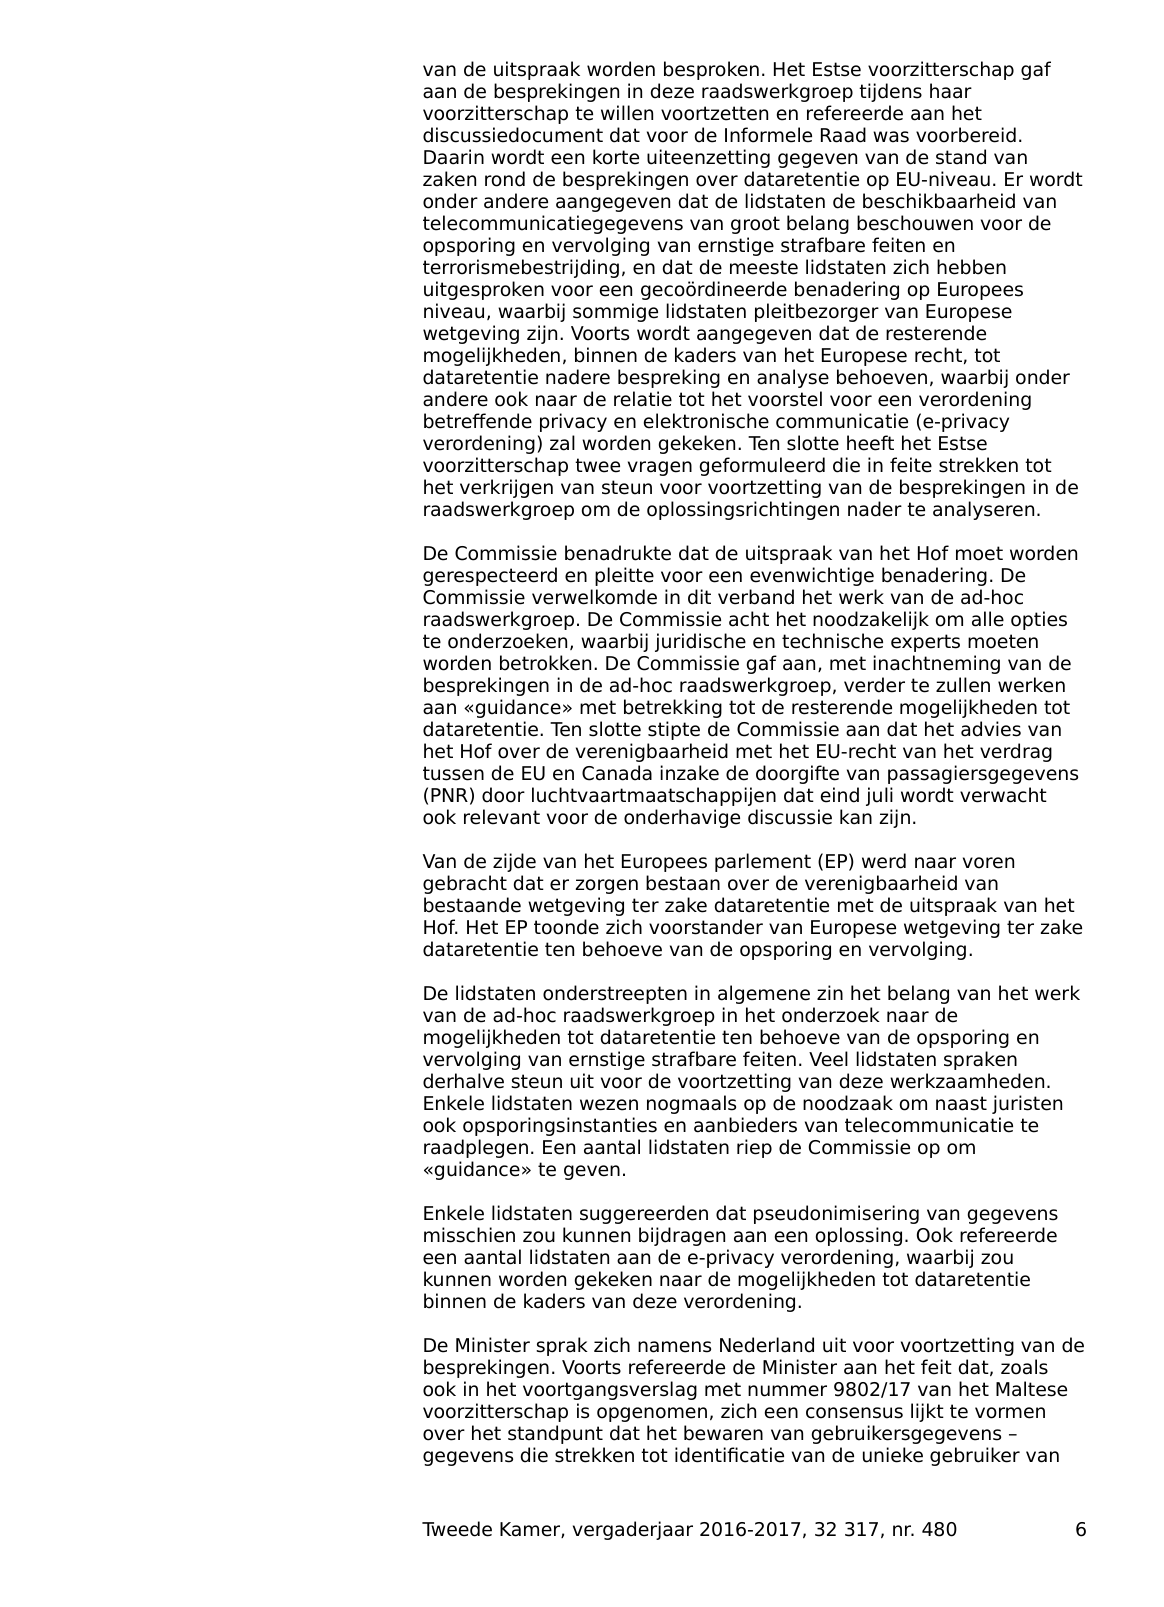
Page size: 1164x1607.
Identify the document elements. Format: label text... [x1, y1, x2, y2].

text Van de zijde van het Europees parlement (EP) werd naar voren gebracht dat er zorgen bestaan over de verenigbaarheid van bestaande wetgeving ter zake dataretentie met de uitspraak van het Hof. Het EP toonde zich voorstander van Europese wetgeving ter zake dataretentie ten behoeve van de opsporing en vervolging. [422, 851, 1087, 961]
text Enkele lidstaten suggereerden dat pseudonimisering van gegevens misschien zou kunnen bijdragen aan een oplossing. Ook refereerde een aantal lidstaten aan de e-privacy verordening, waarbij zou kunnen worden gekeken naar de mogelijkheden tot dataretentie binnen de kaders van deze verordening. [422, 1203, 1087, 1313]
text van de uitspraak worden besproken. Het Estse voorzitterschap gaf aan de besprekingen in deze raadswerkgroep tijdens haar voorzitterschap te willen voortzetten en refereerde aan het discussiedocument dat voor de Informele Raad was voorbereid. Daarin wordt een korte uiteenzetting gegeven van de stand van zaken rond de besprekingen over dataretentie op EU-niveau. Er wordt onder andere aangegeven dat de lidstaten de beschikbaarheid van telecommunicatiegegevens van groot belang beschouwen voor de opsporing en vervolging van ernstige strafbare feiten en terrorismebestrijding, en dat de meeste lidstaten zich hebben uitgesproken voor een gecoördineerde benadering op Europees niveau, waarbij sommige lidstaten pleitbezorger van Europese wetgeving zijn. Voorts wordt aangegeven dat de resterende mogelijkheden, binnen de kaders van het Europese recht, tot dataretentie nadere bespreking en analyse behoeven, waarbij onder andere ook naar de relatie tot het voorstel voor een verordening betreffende privacy en elektronische communicatie (e-privacy verordening) zal worden gekeken. Ten slotte heeft het Estse voorzitterschap twee vragen geformuleerd die in feite strekken tot het verkrijgen van steun voor voortzetting van de besprekingen in de raadswerkgroep om de oplossingsrichtingen nader te analyseren. [422, 59, 1087, 521]
text De Minister sprak zich namens Nederland uit voor voortzetting van de besprekingen. Voorts refereerde de Minister aan het feit dat, zoals ook in het voortgangsverslag met nummer 9802/17 van het Maltese voorzitterschap is opgenomen, zich een consensus lijkt te vormen over het standpunt dat het bewaren van gebruikersgegevens – gegevens die strekken tot identificatie van de unieke gebruiker van [422, 1335, 1087, 1467]
text De Commissie benadrukte dat de uitspraak van het Hof moet worden gerespecteerd en pleitte voor een evenwichtige benadering. De Commissie verwelkomde in dit verband het werk van de ad-hoc raadswerkgroep. De Commissie acht het noodzakelijk om alle opties te onderzoeken, waarbij juridische en technische experts moeten worden betrokken. De Commissie gaf aan, met inachtneming van de besprekingen in de ad-hoc raadswerkgroep, verder te zullen werken aan «guidance» met betrekking tot de resterende mogelijkheden tot dataretentie. Ten slotte stipte de Commissie aan dat het advies van het Hof over de verenigbaarheid met het EU-recht van het verdrag tussen de EU en Canada inzake de doorgifte van passagiersgegevens (PNR) door luchtvaartmaatschappijen dat eind juli wordt verwacht ook relevant voor de onderhavige discussie kan zijn. [422, 543, 1087, 828]
text De lidstaten onderstreepten in algemene zin het belang van het werk van de ad-hoc raadswerkgroep in het onderzoek naar de mogelijkheden tot dataretentie ten behoeve van de opsporing en vervolging van ernstige strafbare feiten. Veel lidstaten spraken derhalve steun uit voor de voortzetting van deze werkzaamheden. Enkele lidstaten wezen nogmaals op de noodzaak om naast juristen ook opsporingsinstanties en aanbieders van telecommunicatie te raadplegen. Een aantal lidstaten riep de Commissie op om «guidance» te geven. [422, 983, 1087, 1181]
